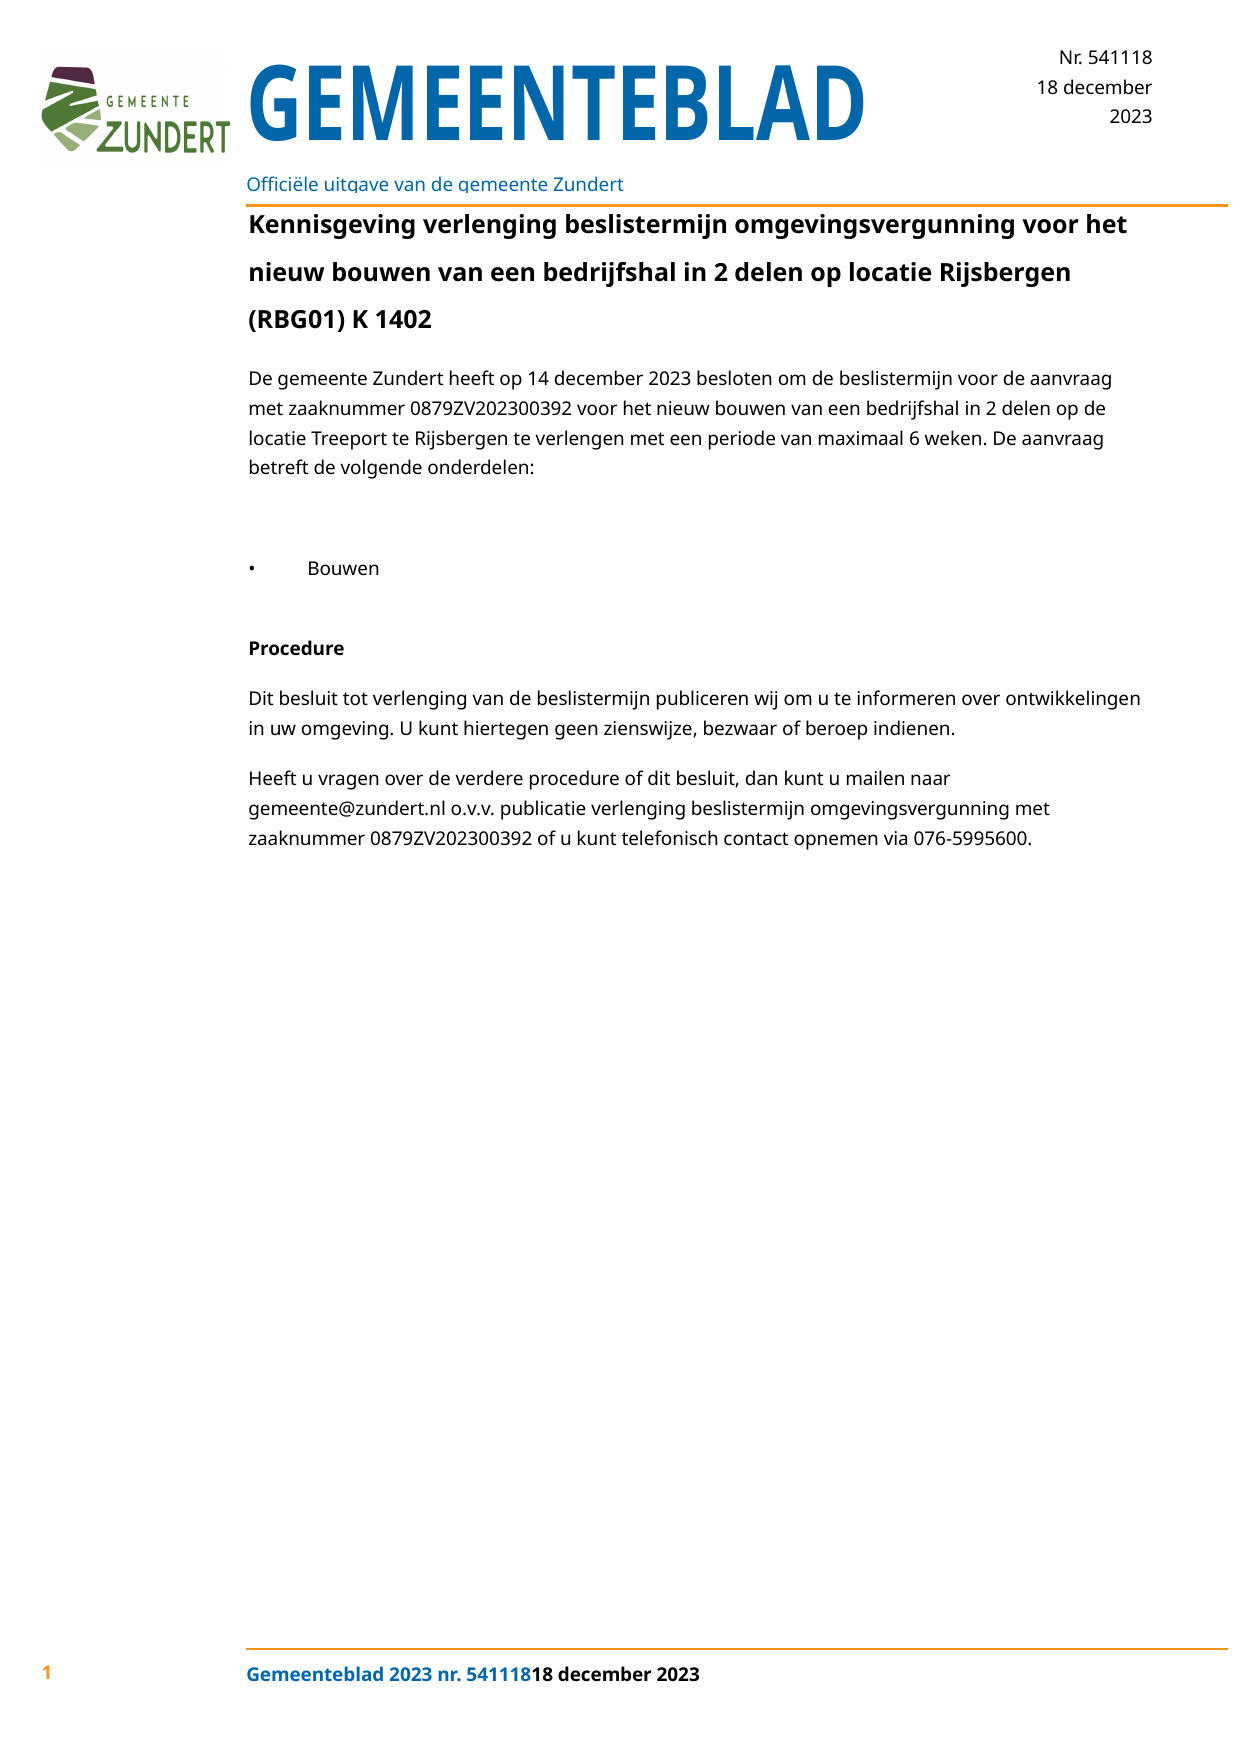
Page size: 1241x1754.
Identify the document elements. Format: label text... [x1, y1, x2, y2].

text Procedure [248, 635, 1152, 661]
text Dit besluit tot verlenging van de beslistermijn publiceren wij om u te informeren over ontwikkelingen in uw omgeving. U kunt hiertegen geen zienswijze, bezwaar of beroep indienen. [248, 686, 1152, 741]
list Bouwen [248, 555, 1152, 581]
text Kennisgeving verlenging beslistermijn omgevingsvergunning voor het nieuw bouwen van een bedrijfshal in 2 delen op locatie Rijsbergen (RBG01) K 1402 [248, 207, 1152, 336]
picture [41, 47, 231, 172]
text De gemeente Zundert heeft op 14 december 2023 besloten om de beslistermijn voor de aanvraag met zaaknummer 0879ZV202300392 voor het nieuw bouwen van een bedrijfshal in 2 delen op de locatie Treeport te Rijsbergen te verlengen met een periode van maximaal 6 weken. De aanvraag betreft de volgende onderdelen: [248, 366, 1152, 480]
text Heeft u vragen over de verdere procedure of dit besluit, dan kunt u mailen naar gemeente@zundert.nl o.v.v. publicatie verlenging beslistermijn omgevingsvergunning met zaaknummer 0879ZV202300392 of u kunt telefonisch contact opnemen via 076-5995600. [248, 766, 1152, 850]
